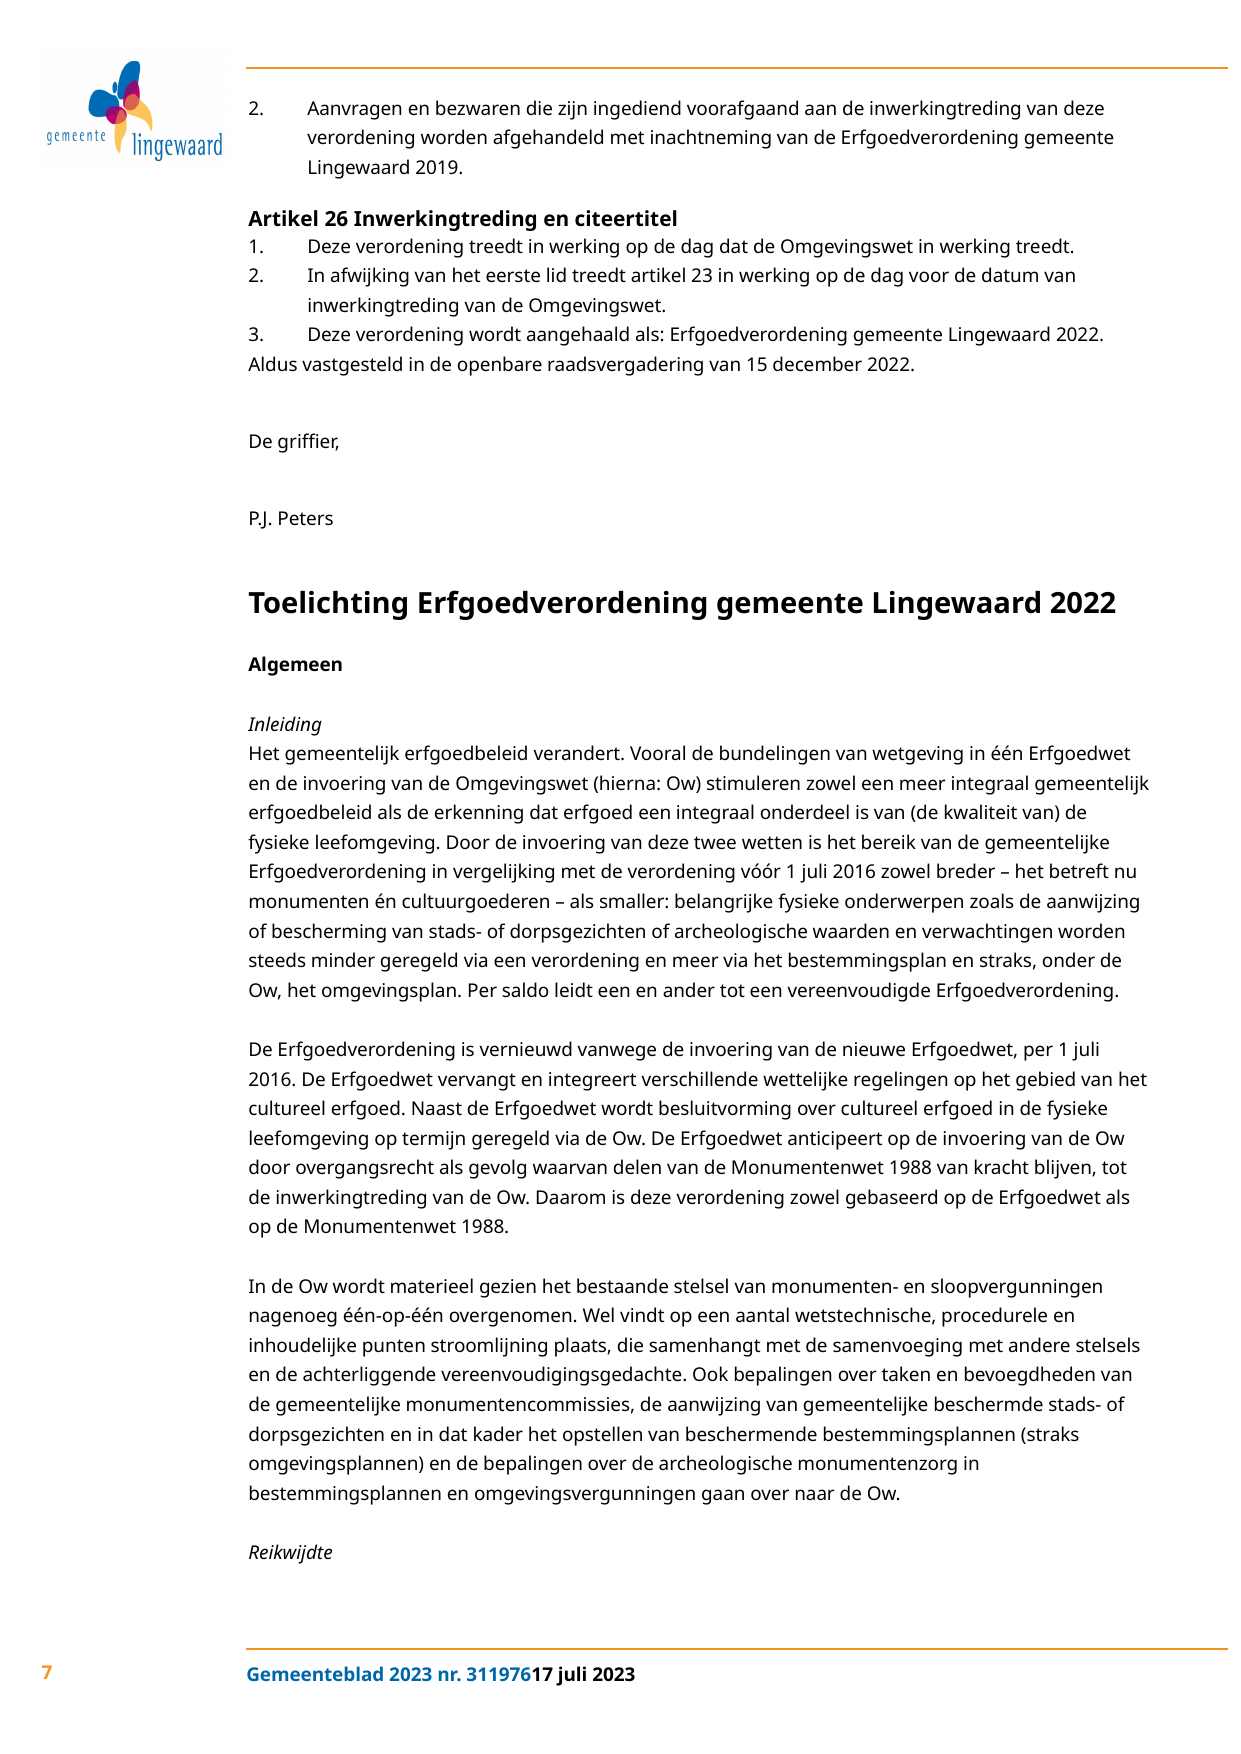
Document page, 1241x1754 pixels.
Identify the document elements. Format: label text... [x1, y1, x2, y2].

list Aanvragen en bezwaren die zijn ingediend voorafgaand aan de inwerkingtreding van deze verordening worden afgehandeld met inachtneming van de Erfgoedverordening gemeente Lingewaard 2019. [248, 95, 1152, 180]
text P.J. Peters [248, 506, 1152, 531]
text Algemeen [248, 652, 1152, 677]
text Reikwijdte [248, 1539, 1152, 1565]
list Deze verordening treedt in werking op de dag dat de Omgevingswet in werking treedt. [248, 233, 1152, 258]
text Artikel 26 Inwerkingtreding en citeertitel [248, 204, 1152, 233]
text De Erfgoedverordening is vernieuwd vanwege de invoering van de nieuwe Erfgoedwet, per 1 juli 2016. De Erfgoedwet vervangt en integreert verschillende wettelijke regelingen op het gebied van het cultureel erfgoed. Naast de Erfgoedwet wordt besluitvorming over cultureel erfgoed in de fysieke leefomgeving op termijn geregeld via de Ow. De Erfgoedwet anticipeert op de invoering van de Ow door overgangsrecht als gevolg waarvan delen van de Monumentenwet 1988 van kracht blijven, tot de inwerkingtreding van de Ow. Daarom is deze verordening zowel gebaseerd op de Erfgoedwet als op de Monumentenwet 1988. [248, 1036, 1152, 1239]
text Aldus vastgesteld in de openbare raadsvergadering van 15 december 2022. [248, 351, 1152, 377]
text De griffier, [248, 428, 1152, 454]
text Het gemeentelijk erfgoedbeleid verandert. Vooral de bundelingen van wetgeving in één Erfgoedwet en de invoering van de Omgevingswet (hierna: Ow) stimuleren zowel een meer integraal gemeentelijk erfgoedbeleid als de erkenning dat erfgoed een integraal onderdeel is van (de kwaliteit van) de fysieke leefomgeving. Door de invoering van deze twee wetten is het bereik van de gemeentelijke Erfgoedverordening in vergelijking met de verordening vóór 1 juli 2016 zowel breder – het betreft nu monumenten én cultuurgoederen – als smaller: belangrijke fysieke onderwerpen zoals de aanwijzing of bescherming van stads- of dorpsgezichten of archeologische waarden en verwachtingen worden steeds minder geregeld via een verordening en meer via het bestemmingsplan en straks, onder de Ow, het omgevingsplan. Per saldo leidt een en ander tot een vereenvoudigde Erfgoedverordening. [248, 740, 1152, 1003]
text Inleiding [248, 711, 1152, 736]
list Deze verordening wordt aangehaald als: Erfgoedverordening gemeente Lingewaard 2022. [248, 322, 1152, 347]
text In de Ow wordt materieel gezien het bestaande stelsel van monumenten- en sloopvergunningen nagenoeg één-op-één overgenomen. Wel vindt op een aantal wetstechnische, procedurele en inhoudelijke punten stroomlijning plaats, die samenhangt met de samenvoeging met andere stelsels en de achterliggende vereenvoudigingsgedachte. Ook bepalingen over taken en bevoegdheden van de gemeentelijke monumentencommissies, de aanwijzing van gemeentelijke beschermde stads- of dorpsgezichten en in dat kader het opstellen van beschermende bestemmingsplannen (straks omgevingsplannen) en de bepalingen over de archeologische monumentenzorg in bestemmingsplannen en omgevingsvergunningen gaan over naar de Ow. [248, 1273, 1152, 1506]
list In afwijking van het eerste lid treedt artikel 23 in werking op de dag voor de datum van inwerkingtreding van de Omgevingswet. [248, 262, 1152, 318]
picture [41, 47, 231, 172]
text Toelichting Erfgoedverordening gemeente Lingewaard 2022 [248, 583, 1152, 622]
